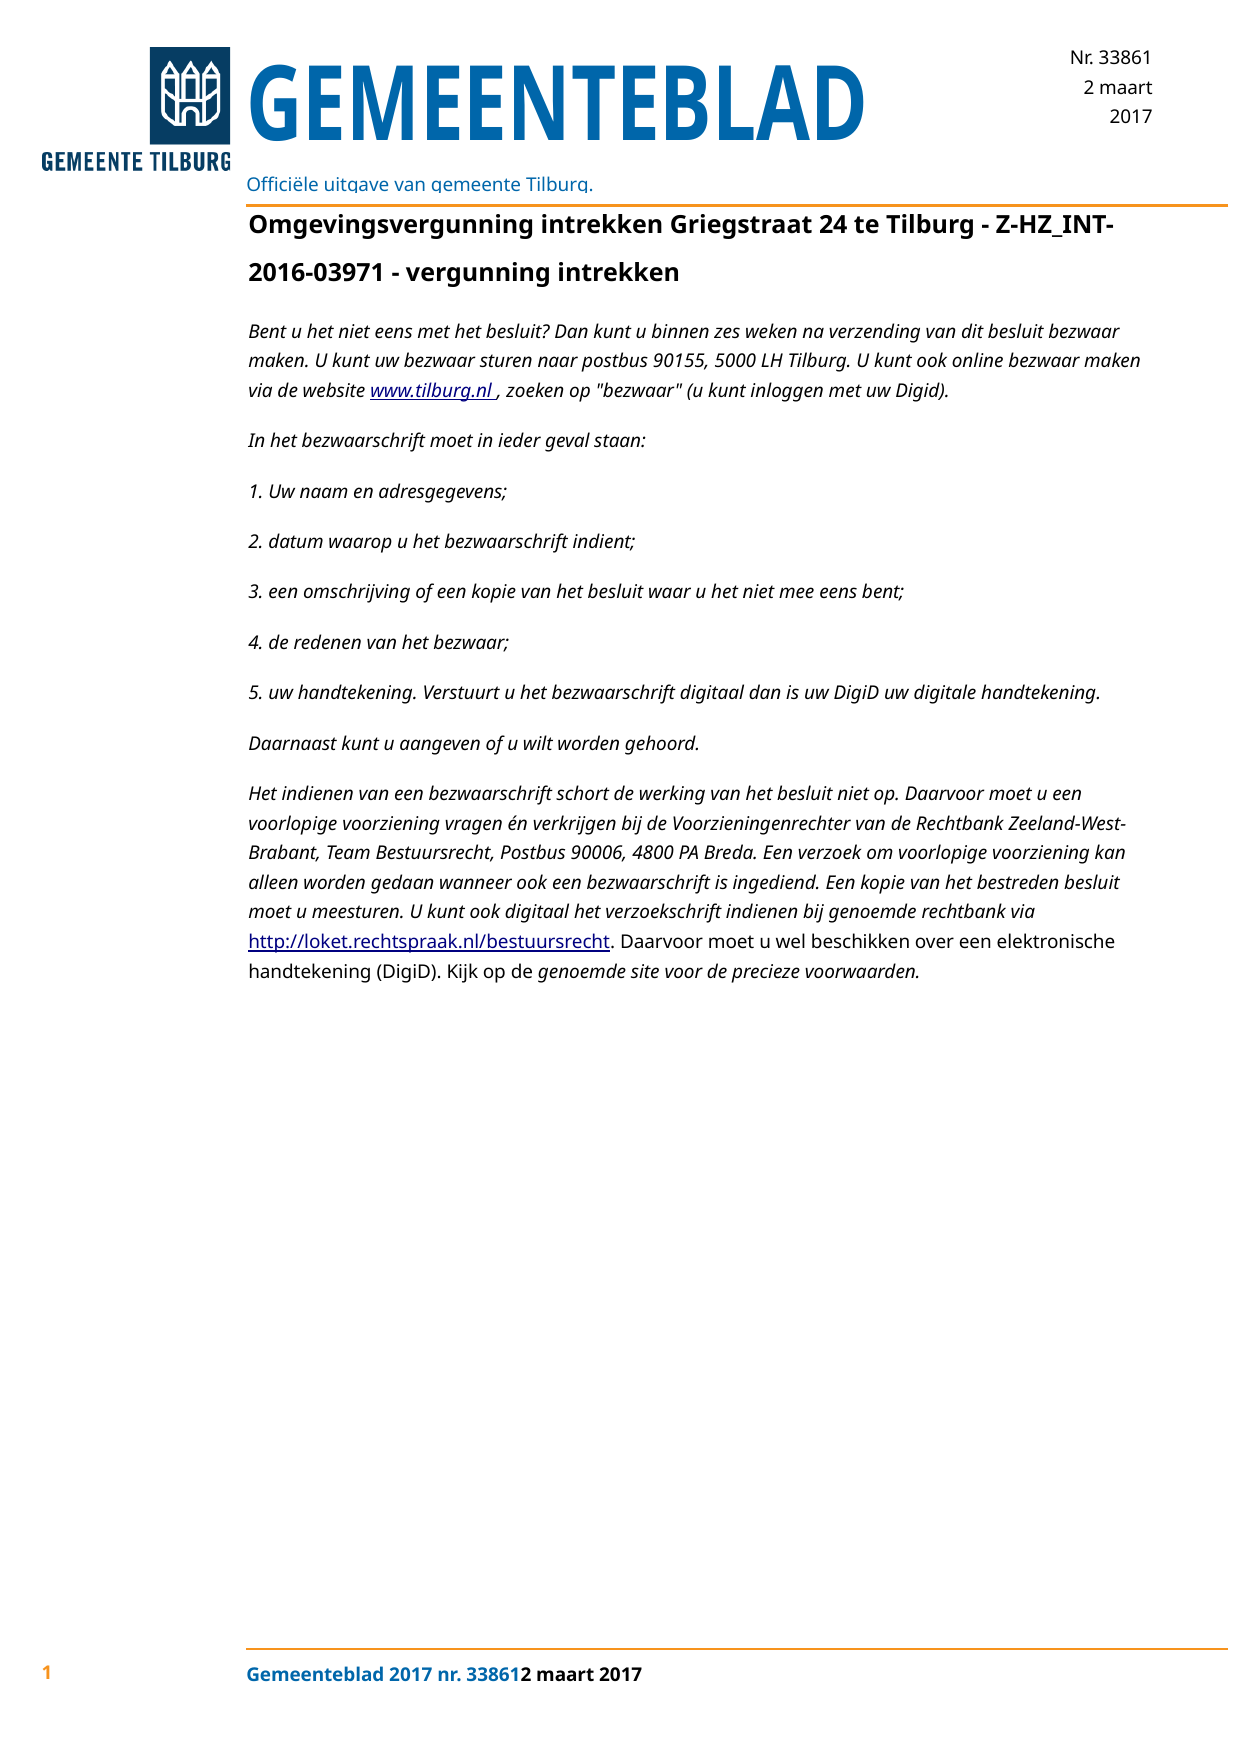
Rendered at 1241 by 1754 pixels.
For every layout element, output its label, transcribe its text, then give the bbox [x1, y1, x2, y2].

text Omgevingsvergunning intrekken Griegstraat 24 te Tilburg - Z-HZ_INT-2016-03971 - vergunning intrekken [248, 207, 1152, 288]
text Bent u het niet eens met het besluit? Dan kunt u binnen zes weken na verzending van dit besluit bezwaar maken. U kunt uw bezwaar sturen naar postbus 90155, 5000 LH Tilburg. U kunt ook online bezwaar maken via de website www.tilburg.nl , zoeken op "bezwaar" (u kunt inloggen met uw Digid). [248, 318, 1152, 403]
text 2. datum waarop u het bezwaarschrift indient; [248, 528, 1152, 554]
text 5. uw handtekening. Verstuurt u het bezwaarschrift digitaal dan is uw DigiD uw digitale handtekening. [248, 679, 1152, 705]
text 1. Uw naam en adresgegevens; [248, 478, 1152, 504]
text 3. een omschrijving of een kopie van het besluit waar u het niet mee eens bent; [248, 579, 1152, 604]
picture [41, 47, 231, 172]
text In het bezwaarschrift moet in ieder geval staan: [248, 427, 1152, 453]
text Daarnaast kunt u aangeven of u wilt worden gehoord. [248, 730, 1152, 756]
text 4. de redenen van het bezwaar; [248, 629, 1152, 655]
text Het indienen van een bezwaarschrift schort de werking van het besluit niet op. Daarvoor moet u een voorlopige voorziening vragen én verkrijgen bij de Voorzieningenrechter van de Rechtbank Zeeland-West-Brabant, Team Bestuursrecht, Postbus 90006, 4800 PA Breda. Een verzoek om voorlopige voorziening kan alleen worden gedaan wanneer ook een bezwaarschrift is ingediend. Een kopie van het bestreden besluit moet u meesturen. U kunt ook digitaal het verzoekschrift indienen bij genoemde rechtbank via http://loket.rechtspraak.nl/bestuursrecht. Daarvoor moet u wel beschikken over een elektronische handtekening (DigiD). Kijk op de genoemde site voor de precieze voorwaarden. [248, 780, 1152, 984]
